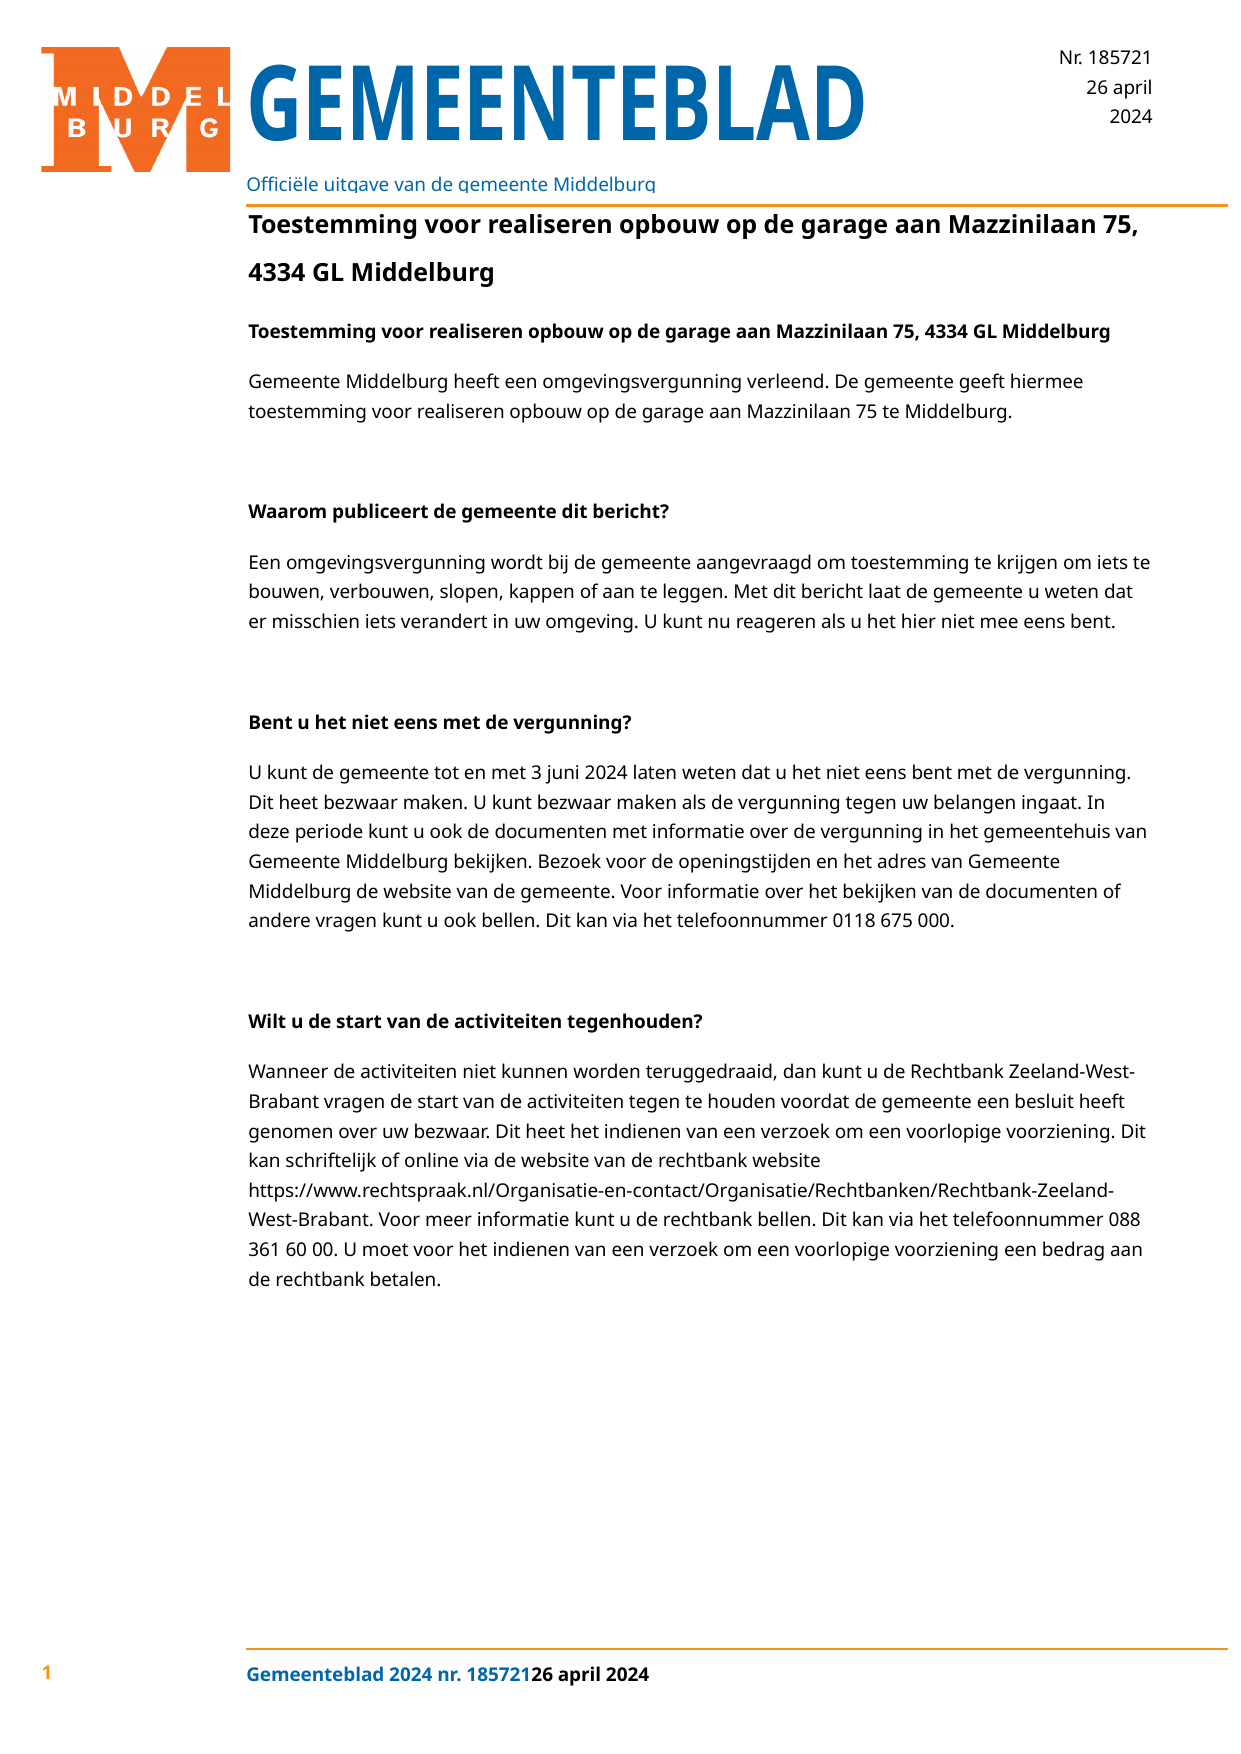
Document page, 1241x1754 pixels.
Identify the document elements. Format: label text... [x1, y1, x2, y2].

text U kunt de gemeente tot en met 3 juni 2024 laten weten dat u het niet eens bent met de vergunning. Dit heet bezwaar maken. U kunt bezwaar maken als de vergunning tegen uw belangen ingaat. In deze periode kunt u ook de documenten met informatie over de vergunning in het gemeentehuis van Gemeente Middelburg bekijken. Bezoek voor de openingstijden en het adres van Gemeente Middelburg de website van de gemeente. Voor informatie over het bekijken van de documenten of andere vragen kunt u ook bellen. Dit kan via het telefoonnummer 0118 675 000. [248, 759, 1152, 933]
text Gemeente Middelburg heeft een omgevingsvergunning verleend. De gemeente geeft hiermee toestemming voor realiseren opbouw op de garage aan Mazzinilaan 75 te Middelburg. [248, 368, 1152, 424]
text Een omgevingsvergunning wordt bij de gemeente aangevraagd om toestemming te krijgen om iets te bouwen, verbouwen, slopen, kappen of aan te leggen. Met dit bericht laat de gemeente u weten dat er misschien iets verandert in uw omgeving. U kunt nu reageren als u het hier niet mee eens bent. [248, 549, 1152, 634]
text Toestemming voor realiseren opbouw op de garage aan Mazzinilaan 75, 4334 GL Middelburg [248, 207, 1152, 288]
text Wanneer de activiteiten niet kunnen worden teruggedraaid, dan kunt u de Rechtbank Zeeland-West-Brabant vragen de start van de activiteiten tegen te houden voordat de gemeente een besluit heeft genomen over uw bezwaar. Dit heet het indienen van een verzoek om een voorlopige voorziening. Dit kan schriftelijk of online via de website van de rechtbank website https://www.rechtspraak.nl/Organisatie-en-contact/Organisatie/Rechtbanken/Rechtbank-Zeeland-West-Brabant. Voor meer informatie kunt u de rechtbank bellen. Dit kan via het telefoonnummer 088 361 60 00. U moet voor het indienen van een verzoek om een voorlopige voorziening een bedrag aan de rechtbank betalen. [248, 1059, 1152, 1292]
text Bent u het niet eens met de vergunning? [248, 709, 1152, 735]
text Toestemming voor realiseren opbouw op de garage aan Mazzinilaan 75, 4334 GL Middelburg [248, 318, 1152, 344]
picture [41, 47, 231, 172]
text Wilt u de start van de activiteiten tegenhouden? [248, 1008, 1152, 1034]
text Waarom publiceert de gemeente dit bericht? [248, 499, 1152, 524]
